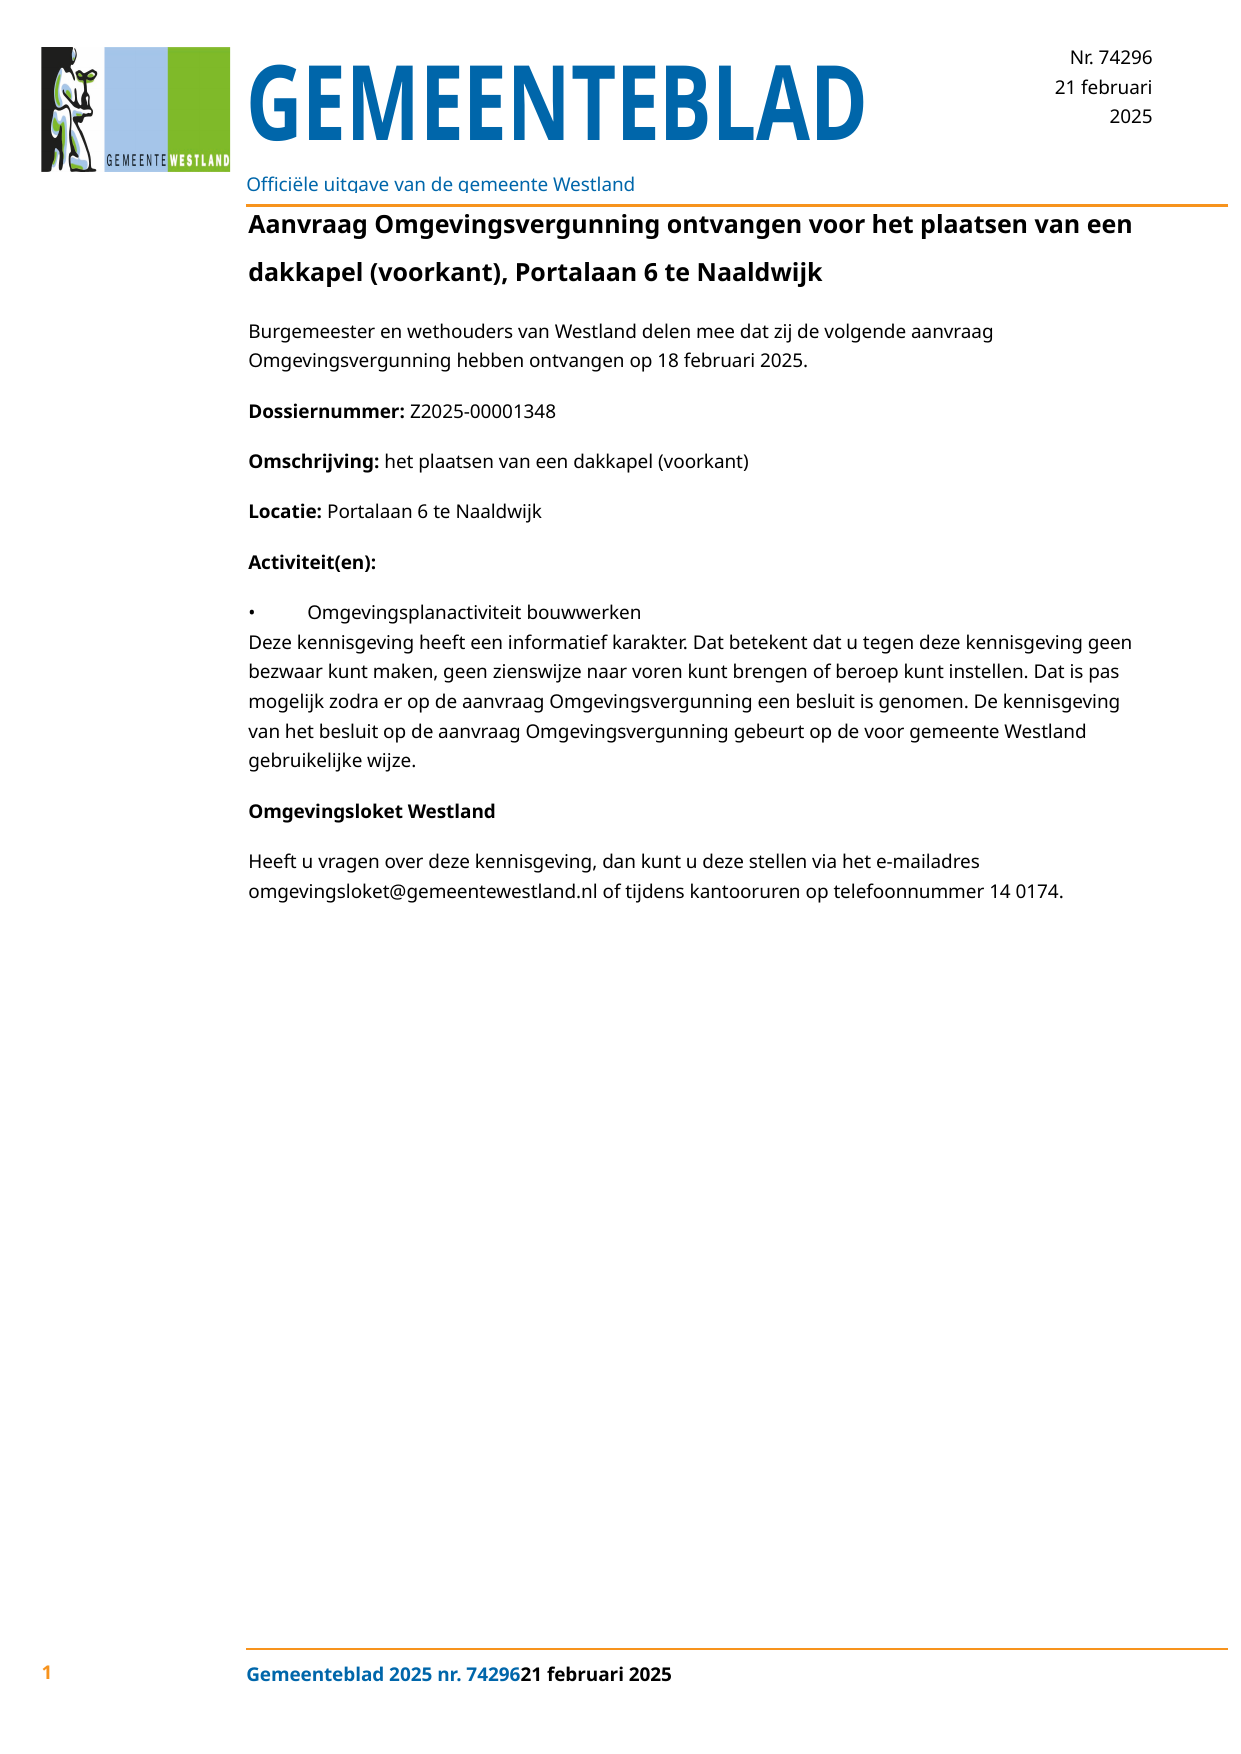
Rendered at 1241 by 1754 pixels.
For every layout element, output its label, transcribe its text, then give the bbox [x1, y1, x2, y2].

text Omschrijving: het plaatsen van een dakkapel (voorkant) [248, 448, 1152, 474]
text Omgevingsloket Westland [248, 798, 1152, 824]
list Omgevingsplanactiviteit bouwwerken [248, 599, 1152, 625]
text Dossiernummer: Z2025-00001348 [248, 398, 1152, 424]
text Aanvraag Omgevingsvergunning ontvangen voor het plaatsen van een dakkapel (voorkant), Portalaan 6 te Naaldwijk [248, 207, 1152, 288]
picture [41, 47, 231, 172]
text Burgemeester en wethouders van Westland delen mee dat zij de volgende aanvraag Omgevingsvergunning hebben ontvangen op 18 februari 2025. [248, 318, 1152, 373]
text Deze kennisgeving heeft een informatief karakter. Dat betekent dat u tegen deze kennisgeving geen bezwaar kunt maken, geen zienswijze naar voren kunt brengen of beroep kunt instellen. Dat is pas mogelijk zodra er op de aanvraag Omgevingsvergunning een besluit is genomen. De kennisgeving van het besluit op de aanvraag Omgevingsvergunning gebeurt op de voor gemeente Westland gebruikelijke wijze. [248, 629, 1152, 773]
text Heeft u vragen over deze kennisgeving, dan kunt u deze stellen via het e-mailadres omgevingsloket@gemeentewestland.nl of tijdens kantooruren op telefoonnummer 14 0174. [248, 848, 1152, 904]
text Activiteit(en): [248, 549, 1152, 575]
text Locatie: Portalaan 6 te Naaldwijk [248, 499, 1152, 524]
